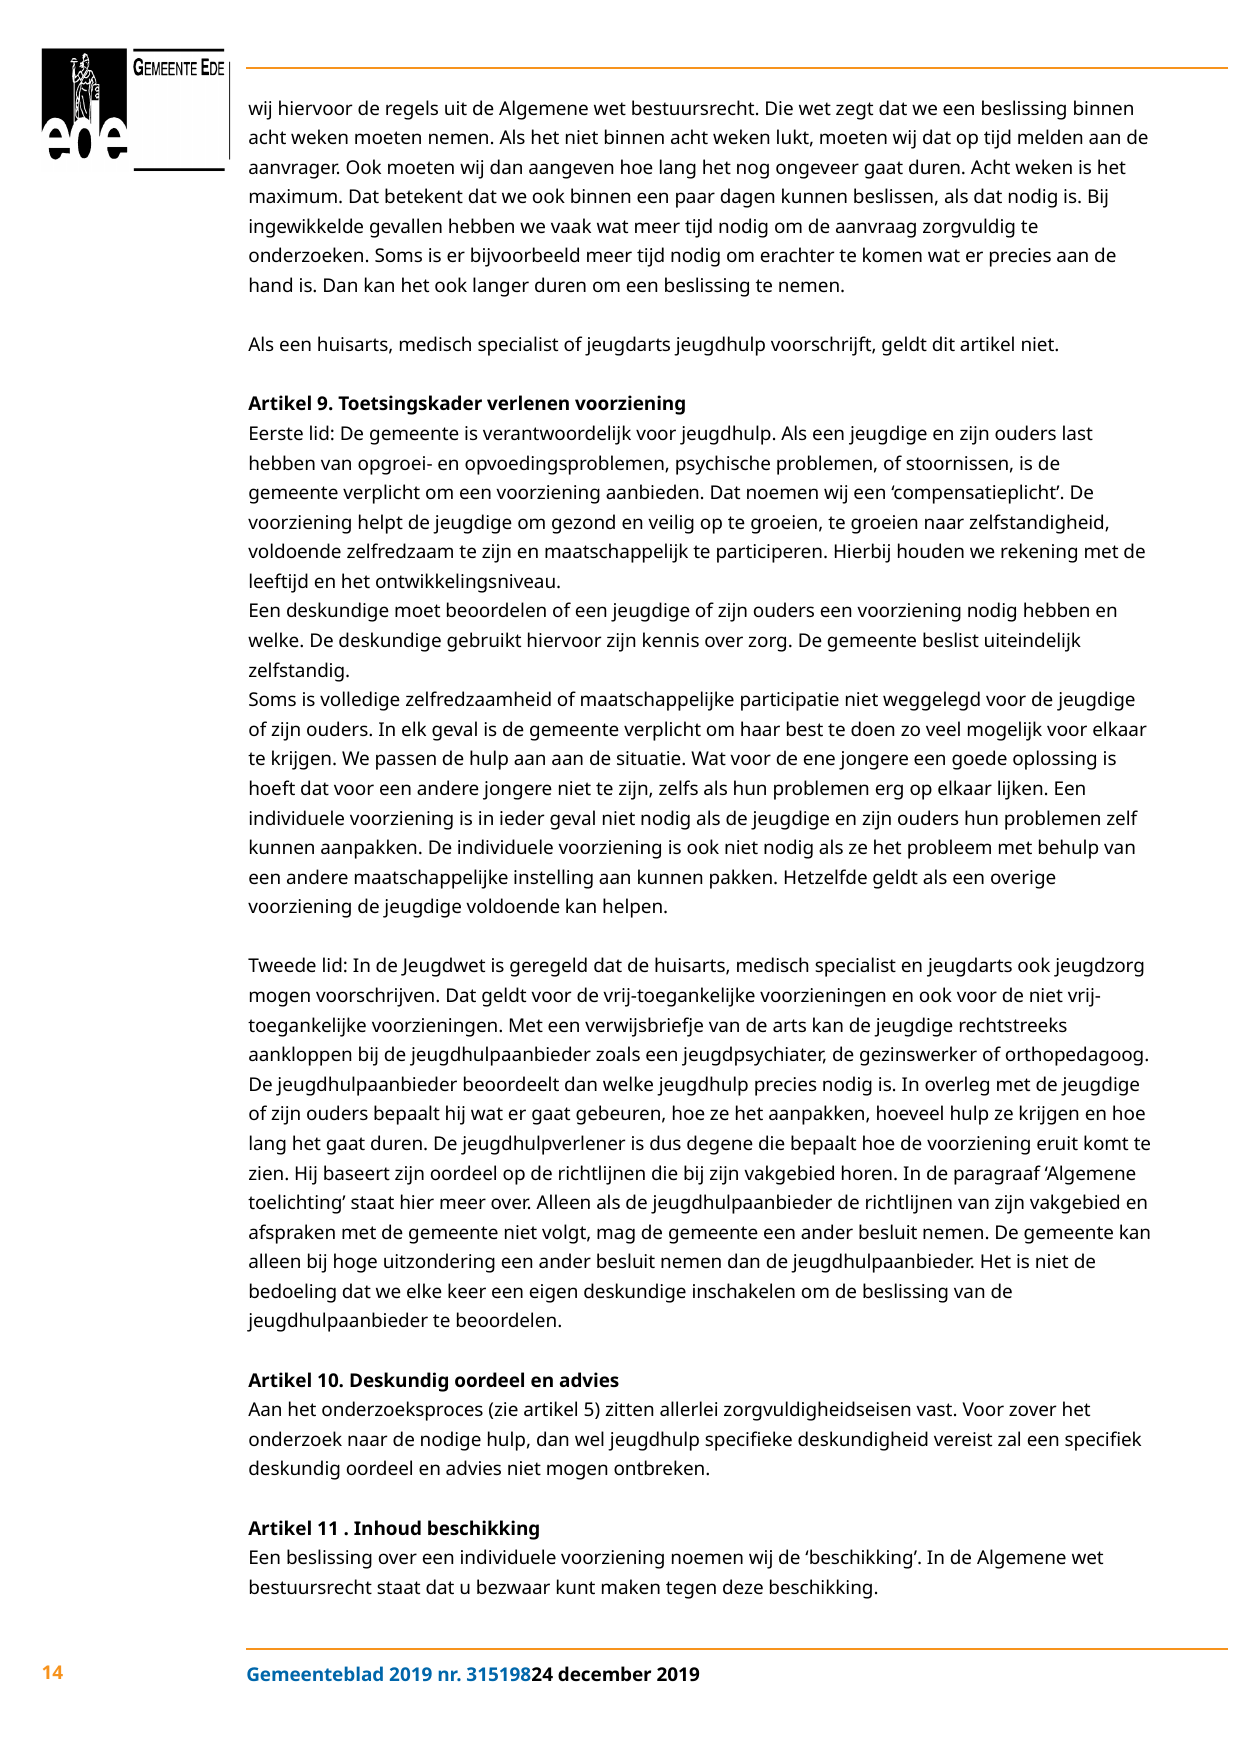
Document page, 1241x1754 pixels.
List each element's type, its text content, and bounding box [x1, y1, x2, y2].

text Artikel 9. Toetsingskader verlenen voorziening [248, 391, 1152, 416]
text Soms is volledige zelfredzaamheid of maatschappelijke participatie niet weggelegd voor de jeugdige of zijn ouders. In elk geval is de gemeente verplicht om haar best te doen zo veel mogelijk voor elkaar te krijgen. We passen de hulp aan aan de situatie. Wat voor de ene jongere een goede oplossing is hoeft dat voor een andere jongere niet te zijn, zelfs als hun problemen erg op elkaar lijken. Een individuele voorziening is in ieder geval niet nodig als de jeugdige en zijn ouders hun problemen zelf kunnen aanpakken. De individuele voorziening is ook niet nodig als ze het probleem met behulp van een andere maatschappelijke instelling aan kunnen pakken. Hetzelfde geldt als een overige voorziening de jeugdige voldoende kan helpen. [248, 686, 1152, 919]
text wij hiervoor de regels uit de Algemene wet bestuursrecht. Die wet zegt dat we een beslissing binnen acht weken moeten nemen. Als het niet binnen acht weken lukt, moeten wij dat op tijd melden aan de aanvrager. Ook moeten wij dan aangeven hoe lang het nog ongeveer gaat duren. Acht weken is het maximum. Dat betekent dat we ook binnen een paar dagen kunnen beslissen, als dat nodig is. Bij ingewikkelde gevallen hebben we vaak wat meer tijd nodig om de aanvraag zorgvuldig te onderzoeken. Soms is er bijvoorbeeld meer tijd nodig om erachter te komen wat er precies aan de hand is. Dan kan het ook langer duren om een beslissing te nemen. [248, 95, 1152, 298]
text Artikel 10. Deskundig oordeel en advies [248, 1367, 1152, 1393]
text Een beslissing over een individuele voorziening noemen wij de ‘beschikking’. In de Algemene wet bestuursrecht staat dat u bezwaar kunt maken tegen deze beschikking. [248, 1544, 1152, 1600]
text Een deskundige moet beoordelen of een jeugdige of zijn ouders een voorziening nodig hebben en welke. De deskundige gebruikt hiervoor zijn kennis over zorg. De gemeente beslist uiteindelijk zelfstandig. [248, 598, 1152, 683]
text Eerste lid: De gemeente is verantwoordelijk voor jeugdhulp. Als een jeugdige en zijn ouders last hebben van opgroei- en opvoedingsproblemen, psychische problemen, of stoornissen, is de gemeente verplicht om een voorziening aanbieden. Dat noemen wij een ‘compensatieplicht’. De voorziening helpt de jeugdige om gezond en veilig op te groeien, te groeien naar zelfstandigheid, voldoende zelfredzaam te zijn en maatschappelijk te participeren. Hierbij houden we rekening met de leeftijd en het ontwikkelingsniveau. [248, 420, 1152, 594]
text Tweede lid: In de Jeugdwet is geregeld dat de huisarts, medisch specialist en jeugdarts ook jeugdzorg mogen voorschrijven. Dat geldt voor de vrij-toegankelijke voorzieningen en ook voor de niet vrij-toegankelijke voorzieningen. Met een verwijsbriefje van de arts kan de jeugdige rechtstreeks aankloppen bij de jeugdhulpaanbieder zoals een jeugdpsychiater, de gezinswerker of orthopedagoog. De jeugdhulpaanbieder beoordeelt dan welke jeugdhulp precies nodig is. In overleg met de jeugdige of zijn ouders bepaalt hij wat er gaat gebeuren, hoe ze het aanpakken, hoeveel hulp ze krijgen en hoe lang het gaat duren. De jeugdhulpverlener is dus degene die bepaalt hoe de voorziening eruit komt te zien. Hij baseert zijn oordeel op de richtlijnen die bij zijn vakgebied horen. In de paragraaf ‘Algemene toelichting’ staat hier meer over. Alleen als de jeugdhulpaanbieder de richtlijnen van zijn vakgebied en afspraken met de gemeente niet volgt, mag de gemeente een ander besluit nemen. De gemeente kan alleen bij hoge uitzondering een ander besluit nemen dan de jeugdhulpaanbieder. Het is niet de bedoeling dat we elke keer een eigen deskundige inschakelen om de beslissing van de jeugdhulpaanbieder te beoordelen. [248, 953, 1152, 1333]
text Als een huisarts, medisch specialist of jeugdarts jeugdhulp voorschrijft, geldt dit artikel niet. [248, 331, 1152, 357]
picture [41, 47, 231, 172]
text Aan het onderzoeksproces (zie artikel 5) zitten allerlei zorgvuldigheidseisen vast. Voor zover het onderzoek naar de nodige hulp, dan wel jeugdhulp specifieke deskundigheid vereist zal een specifiek deskundig oordeel en advies niet mogen ontbreken. [248, 1396, 1152, 1481]
text Artikel 11 . Inhoud beschikking [248, 1515, 1152, 1541]
